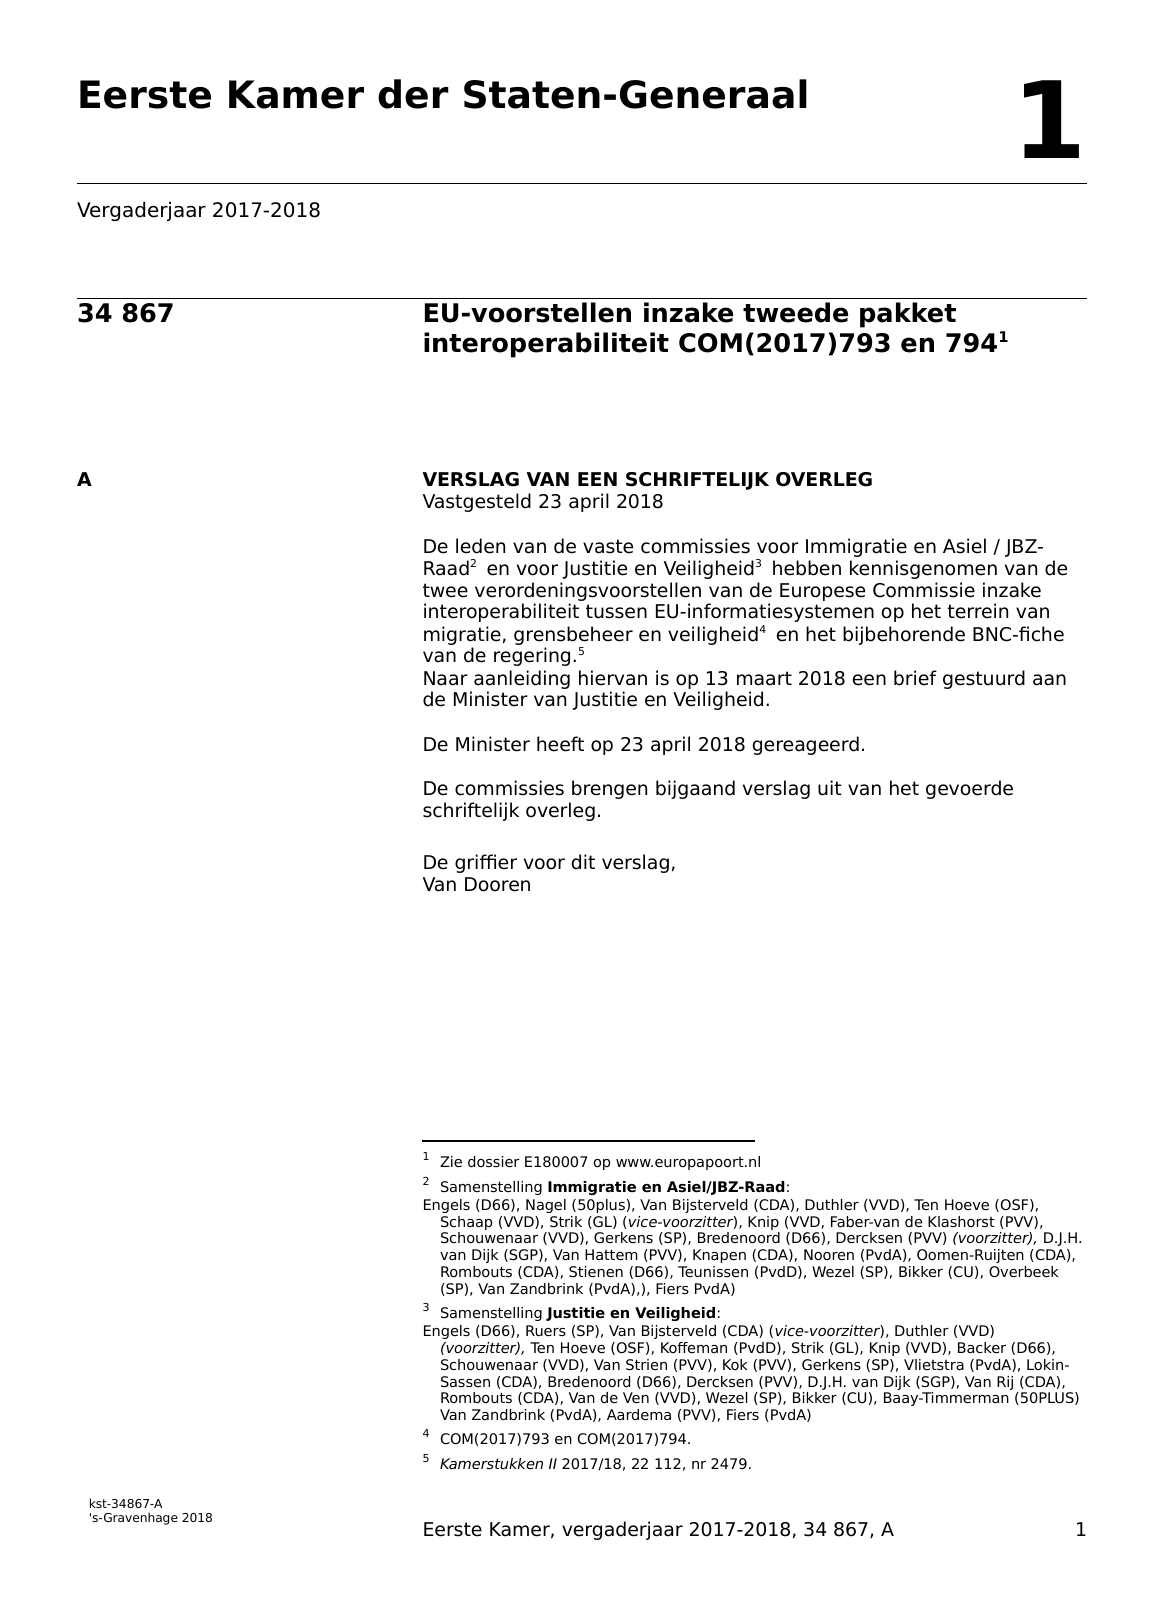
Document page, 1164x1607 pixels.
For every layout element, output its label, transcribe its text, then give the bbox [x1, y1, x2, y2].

text Samenstelling Justitie en Veiligheid: [422, 1301, 1087, 1323]
text De Minister heeft op 23 april 2018 gereageerd. [422, 733, 1087, 756]
text Engels (D66), Ruers (SP), Van Bijsterveld (CDA) (vice-voorzitter), Duthler (VVD) (voorzitter), Ten Hoeve (OSF), Koffeman (PvdD), Strik (GL), Knip (VVD), Backer (D66), Schouwenaar (VVD), Van Strien (PVV), Kok (PVV), Gerkens (SP), Vlietstra (PvdA), Lokin-Sassen (CDA), Bredenoord (D66), Dercksen (PVV), D.J.H. van Dijk (SGP), Van Rij (CDA), Rombouts (CDA), Van de Ven (VVD), Wezel (SP), Bikker (CU), Baay-Timmerman (50PLUS) Van Zandbrink (PvdA), Aardema (PVV), Fiers (PvdA) [422, 1323, 1087, 1424]
text Kamerstukken II 2017/18, 22 112, nr 2479. [422, 1452, 1087, 1474]
text Naar aanleiding hiervan is op 13 maart 2018 een brief gestuurd aan de Minister van Justitie en Veiligheid. [422, 667, 1087, 711]
text De commissies brengen bijgaand verslag uit van het gevoerde schriftelijk overleg. [422, 778, 1087, 822]
table_cell Vergaderjaar 2017-2018 [77, 184, 1087, 298]
table_header 1 [886, 59, 1087, 183]
text De leden van de vaste commissies voor Immigratie en Asiel / JBZ-Raad en voor Justitie en Veiligheid hebben kennisgenomen van de twee verordeningsvoorstellen van de Europese Commissie inzake interoperabiliteit tussen EU-informatiesystemen op het terrein van migratie, grensbeheer en veiligheid en het bijbehorende BNC-fiche van de regering. [422, 536, 1087, 667]
text Engels (D66), Nagel (50plus), Van Bijsterveld (CDA), Duthler (VVD), Ten Hoeve (OSF), Schaap (VVD), Strik (GL) (vice-voorzitter), Knip (VVD, Faber-van de Klashorst (PVV), Schouwenaar (VVD), Gerkens (SP), Bredenoord (D66), Dercksen (PVV) (voorzitter), D.J.H. van Dijk (SGP), Van Hattem (PVV), Knapen (CDA), Nooren (PvdA), Oomen-Ruijten (CDA), Rombouts (CDA), Stienen (D66), Teunissen (PvdD), Wezel (SP), Bikker (CU), Overbeek (SP), Van Zandbrink (PvdA),), Fiers PvdA) [422, 1197, 1087, 1298]
text 's-Gravenhage 2018 [88, 1511, 323, 1525]
text Vastgesteld 23 april 2018 [422, 491, 1087, 513]
subtitle 34 867 EU-voorstellen inzake tweede pakket interoperabiliteit COM(2017)793 en 794 [77, 299, 1087, 358]
text kst-34867-A [88, 1497, 323, 1511]
text Zie dossier E180007 op www.europapoort.nl [422, 1150, 1087, 1172]
subtitle A VERSLAG VAN EEN SCHRIFTELIJK OVERLEG [77, 469, 1087, 491]
text Samenstelling Immigratie en Asiel/JBZ-Raad: [422, 1175, 1087, 1197]
table_header Eerste Kamer der Staten-Generaal [77, 59, 886, 183]
text De griffier voor dit verslag, Van Dooren [422, 852, 1087, 896]
text COM(2017)793 en COM(2017)794. [422, 1427, 1087, 1449]
